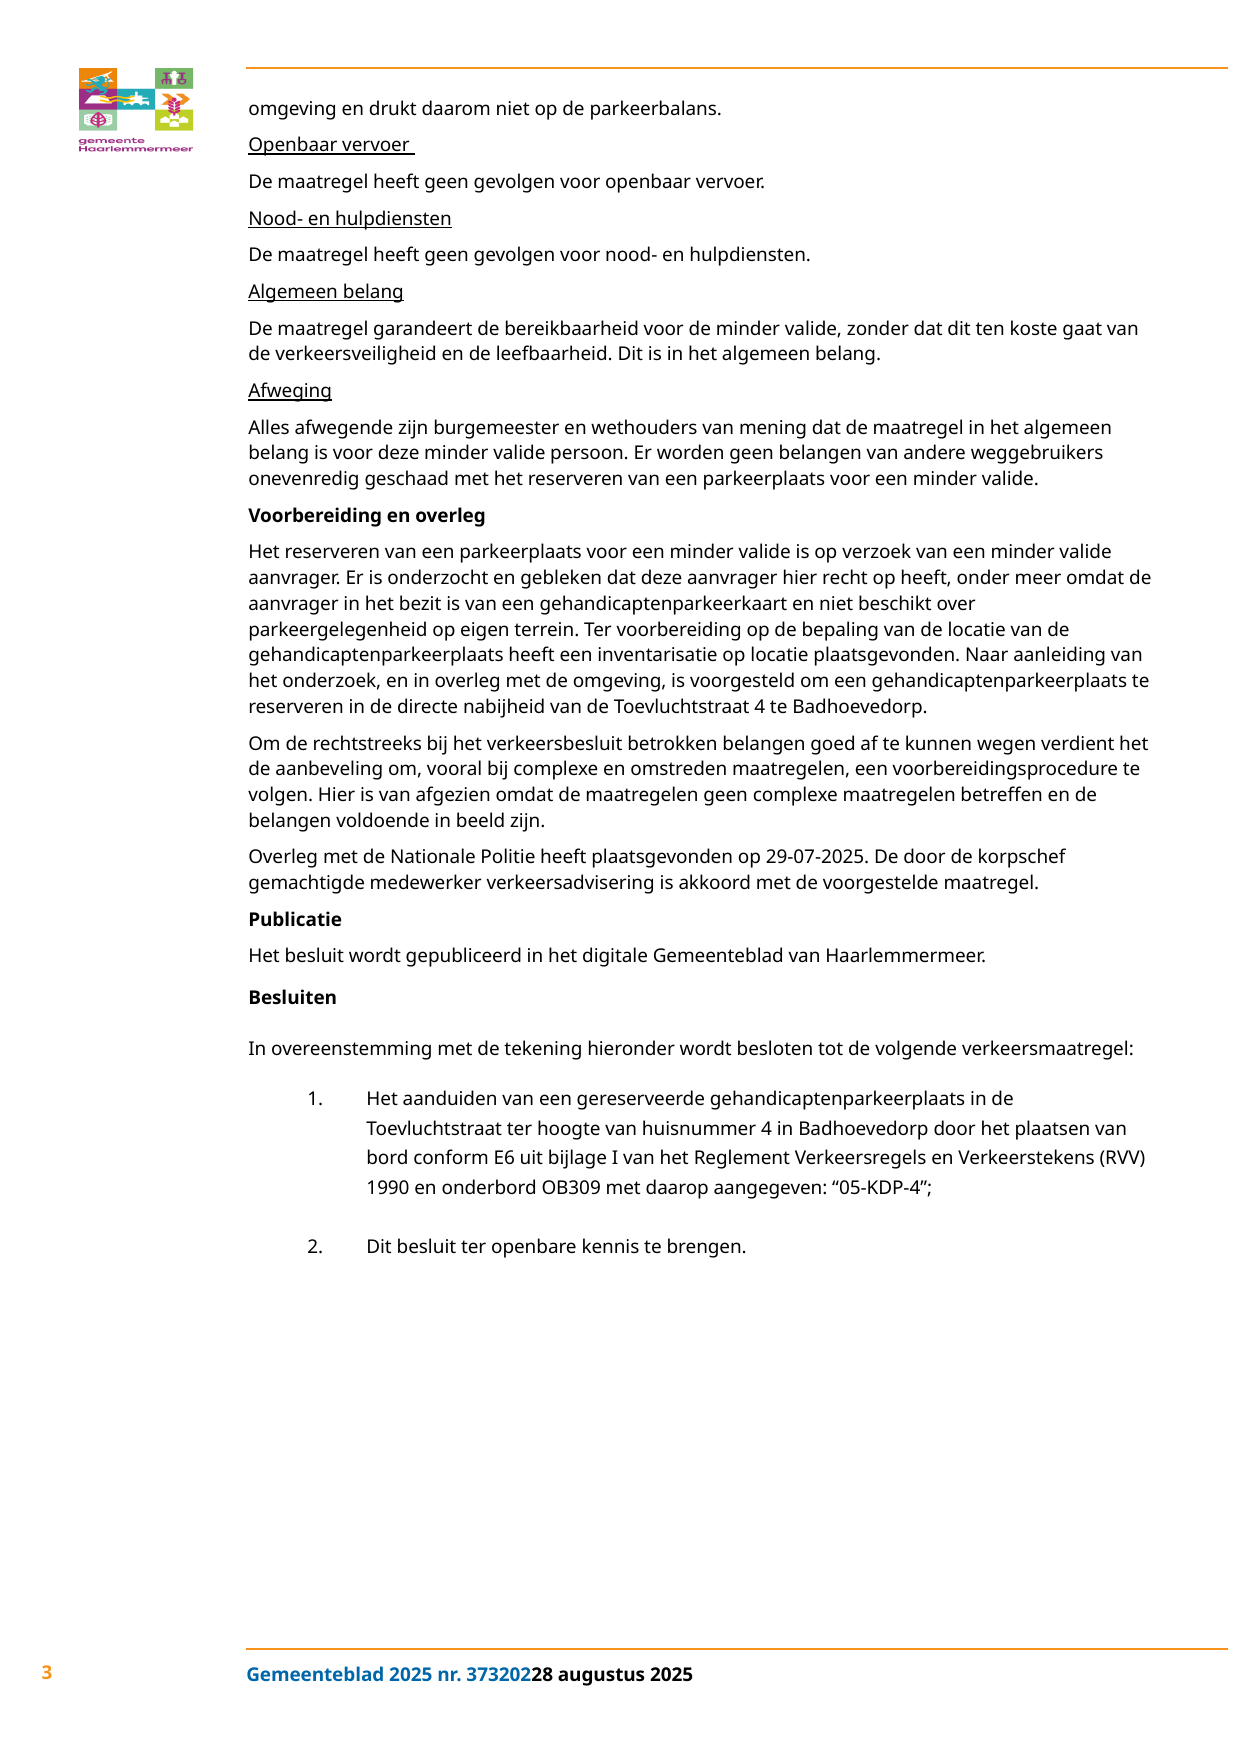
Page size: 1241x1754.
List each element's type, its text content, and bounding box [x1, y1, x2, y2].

text De maatregel garandeert de bereikbaarheid voor de minder valide, zonder dat dit ten koste gaat van de verkeersveiligheid en de leefbaarheid. Dit is in het algemeen belang. [248, 315, 1152, 366]
text In overeenstemming met de tekening hieronder wordt besloten tot de volgende verkeersmaatregel: [248, 1035, 1152, 1061]
text Voorbereiding en overleg [248, 502, 1152, 528]
list Dit besluit ter openbare kennis te brengen. [307, 1233, 1152, 1259]
text Openbaar vervoer [248, 131, 1152, 157]
list Het aanduiden van een gereserveerde gehandicaptenparkeerplaats in de Toevluchtstraat ter hoogte van huisnummer 4 in Badhoevedorp door het plaatsen van bord conform E6 uit bijlage I van het Reglement Verkeersregels en Verkeerstekens (RVV) 1990 en onderbord OB309 met daarop aangegeven: “05-KDP-4”; [307, 1085, 1152, 1200]
picture [41, 47, 231, 172]
text Publicatie [248, 906, 1152, 932]
text Het reserveren van een parkeerplaats voor een minder valide is op verzoek van een minder valide aanvrager. Er is onderzocht en gebleken dat deze aanvrager hier recht op heeft, onder meer omdat de aanvrager in het bezit is van een gehandicaptenparkeerkaart en niet beschikt over parkeergelegenheid op eigen terrein. Ter voorbereiding op de bepaling van de locatie van de gehandicaptenparkeerplaats heeft een inventarisatie op locatie plaatsgevonden. Naar aanleiding van het onderzoek, en in overleg met de omgeving, is voorgesteld om een gehandicaptenparkeerplaats te reserveren in de directe nabijheid van de Toevluchtstraat 4 te Badhoevedorp. [248, 539, 1152, 719]
text Algemeen belang [248, 278, 1152, 304]
text Alles afwegende zijn burgemeester en wethouders van mening dat de maatregel in het algemeen belang is voor deze minder valide persoon. Er worden geen belangen van andere weggebruikers onevenredig geschaad met het reserveren van een parkeerplaats voor een minder valide. [248, 414, 1152, 491]
text Nood- en hulpdiensten [248, 205, 1152, 231]
text Het besluit wordt gepubliceerd in het digitale Gemeenteblad van Haarlemmermeer. [248, 943, 1152, 968]
text De maatregel heeft geen gevolgen voor openbaar vervoer. [248, 168, 1152, 194]
text Afweging [248, 377, 1152, 403]
text Besluiten [248, 984, 1152, 1010]
text De maatregel heeft geen gevolgen voor nood- en hulpdiensten. [248, 241, 1152, 267]
text omgeving en drukt daarom niet op de parkeerbalans. [248, 95, 1152, 121]
text Om de rechtstreeks bij het verkeersbesluit betrokken belangen goed af te kunnen wegen verdient het de aanbeveling om, vooral bij complexe en omstreden maatregelen, een voorbereidingsprocedure te volgen. Hier is van afgezien omdat de maatregelen geen complexe maatregelen betreffen en de belangen voldoende in beeld zijn. [248, 730, 1152, 833]
text Overleg met de Nationale Politie heeft plaatsgevonden op 29-07-2025. De door de korpschef gemachtigde medewerker verkeersadvisering is akkoord met de voorgestelde maatregel. [248, 843, 1152, 895]
